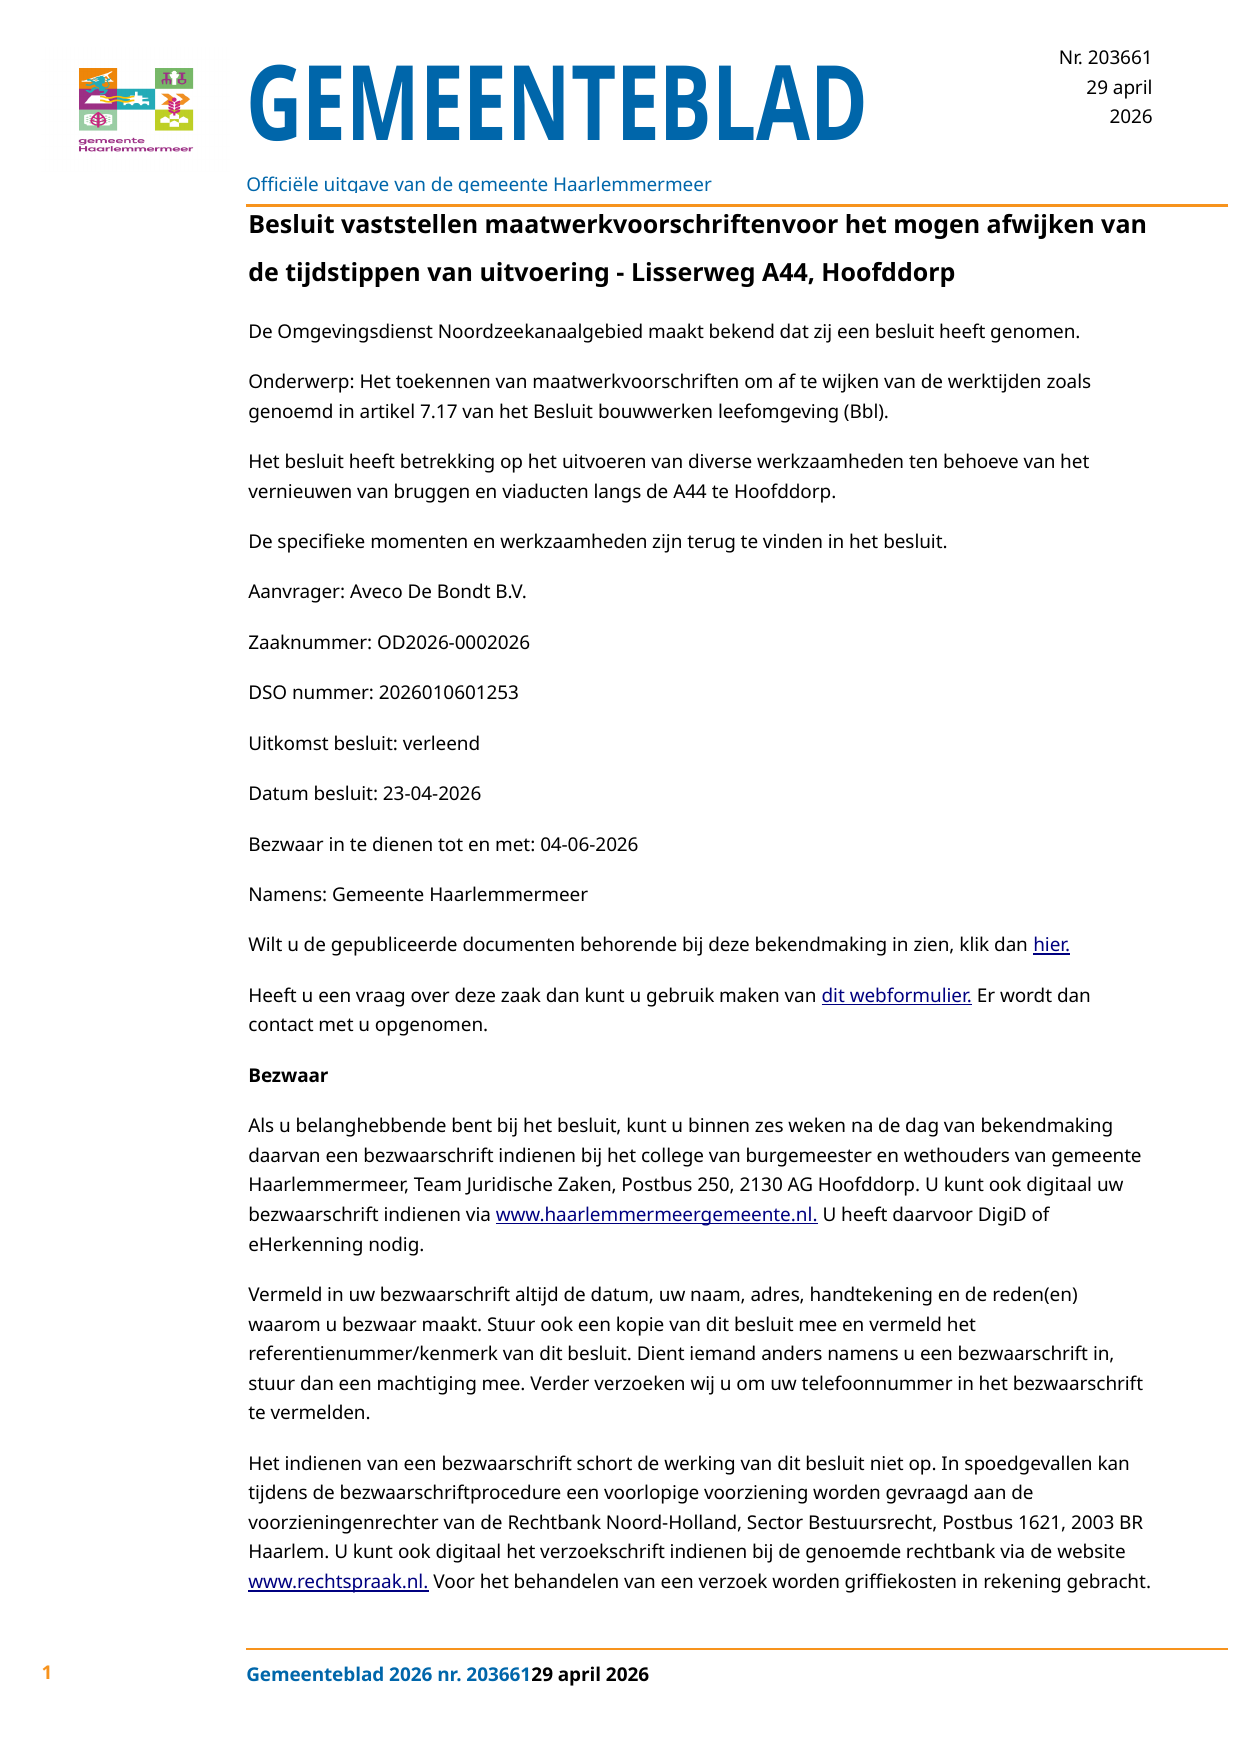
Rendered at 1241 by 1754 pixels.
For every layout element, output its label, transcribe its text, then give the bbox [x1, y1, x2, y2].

text Bezwaar [248, 1062, 1152, 1088]
text Namens: Gemeente Haarlemmermeer [248, 881, 1152, 907]
text Vermeld in uw bezwaarschrift altijd de datum, uw naam, adres, handtekening en de reden(en) waarom u bezwaar maakt. Stuur ook een kopie van dit besluit mee en vermeld het referentienummer/kenmerk van dit besluit. Dient iemand anders namens u een bezwaarschrift in, stuur dan een machtiging mee. Verder verzoeken wij u om uw telefoonnummer in het bezwaarschrift te vermelden. [248, 1281, 1152, 1425]
text Datum besluit: 23-04-2026 [248, 780, 1152, 806]
text Als u belanghebbende bent bij het besluit, kunt u binnen zes weken na de dag van bekendmaking daarvan een bezwaarschrift indienen bij het college van burgemeester en wethouders van gemeente Haarlemmermeer, Team Juridische Zaken, Postbus 250, 2130 AG Hoofddorp. U kunt ook digitaal uw bezwaarschrift indienen via www.haarlemmermeergemeente.nl. U heeft daarvoor DigiD of eHerkenning nodig. [248, 1112, 1152, 1257]
text Heeft u een vraag over deze zaak dan kunt u gebruik maken van dit webformulier. Er wordt dan contact met u opgenomen. [248, 982, 1152, 1037]
text Wilt u de gepubliceerde documenten behorende bij deze bekendmaking in zien, klik dan hier. [248, 932, 1152, 957]
text DSO nummer: 2026010601253 [248, 679, 1152, 705]
text Bezwaar in te dienen tot en met: 04-06-2026 [248, 831, 1152, 857]
text Het besluit heeft betrekking op het uitvoeren van diverse werkzaamheden ten behoeve van het vernieuwen van bruggen en viaducten langs de A44 te Hoofddorp. [248, 448, 1152, 504]
text Uitkomst besluit: verleend [248, 730, 1152, 756]
text De specifieke momenten en werkzaamheden zijn terug te vinden in het besluit. [248, 528, 1152, 554]
text Het indienen van een bezwaarschrift schort de werking van dit besluit niet op. In spoedgevallen kan tijdens de bezwaarschriftprocedure een voorlopige voorziening worden gevraagd aan de voorzieningenrechter van de Rechtbank Noord-Holland, Sector Bestuursrecht, Postbus 1621, 2003 BR Haarlem. U kunt ook digitaal het verzoekschrift indienen bij de genoemde rechtbank via de website www.rechtspraak.nl. Voor het behandelen van een verzoek worden griffiekosten in rekening gebracht. [248, 1450, 1152, 1594]
text De Omgevingsdienst Noordzeekanaalgebied maakt bekend dat zij een besluit heeft genomen. [248, 318, 1152, 344]
text Besluit vaststellen maatwerkvoorschriftenvoor het mogen afwijken van de tijdstippen van uitvoering - Lisserweg A44, Hoofddorp [248, 207, 1152, 288]
text Aanvrager: Aveco De Bondt B.V. [248, 579, 1152, 604]
picture [41, 47, 231, 172]
text Onderwerp: Het toekennen van maatwerkvoorschriften om af te wijken van de werktijden zoals genoemd in artikel 7.17 van het Besluit bouwwerken leefomgeving (Bbl). [248, 368, 1152, 424]
text Zaaknummer: OD2026-0002026 [248, 629, 1152, 655]
